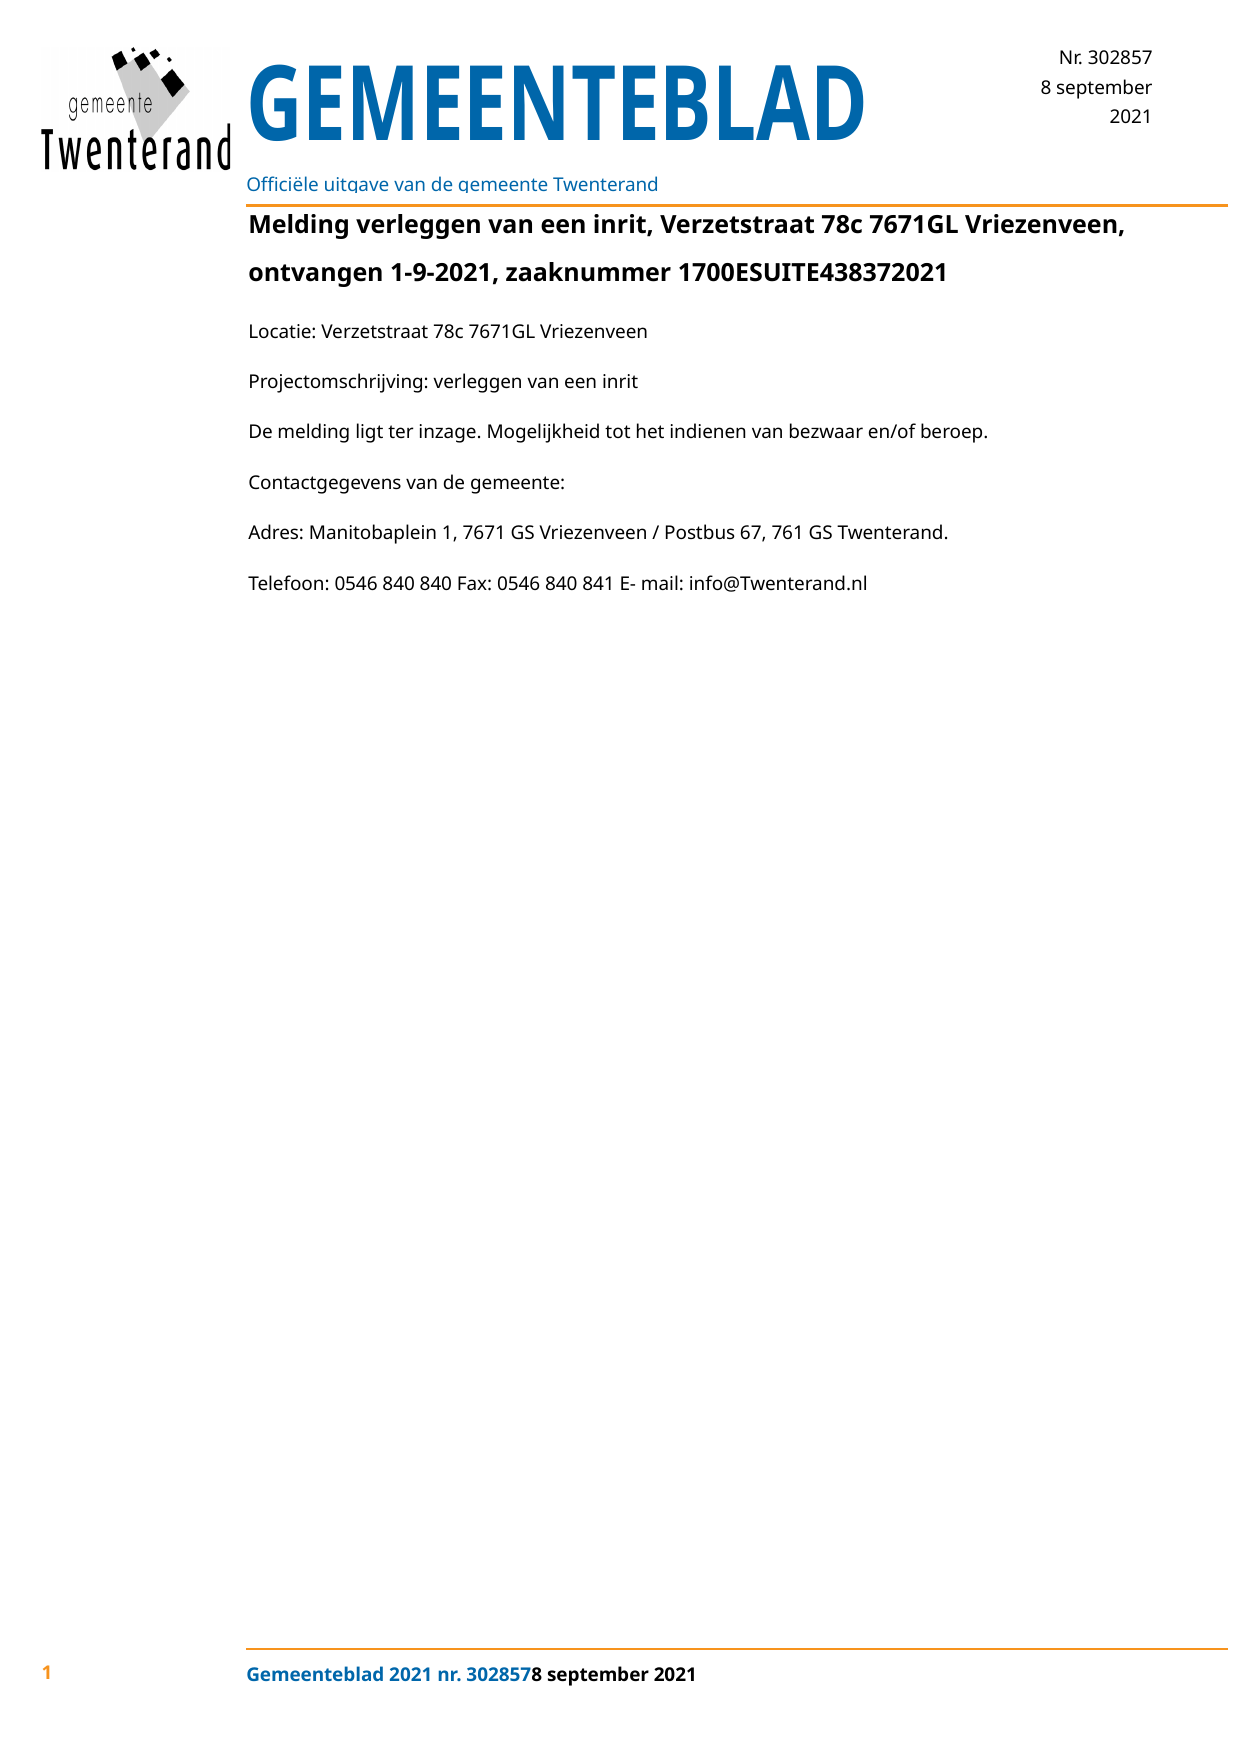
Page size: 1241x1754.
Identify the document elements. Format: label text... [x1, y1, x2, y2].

text Melding verleggen van een inrit, Verzetstraat 78c 7671GL Vriezenveen, ontvangen 1-9-2021, zaaknummer 1700ESUITE438372021 [248, 207, 1152, 288]
text Projectomschrijving: verleggen van een inrit [248, 368, 1152, 394]
picture [41, 47, 231, 172]
text Locatie: Verzetstraat 78c 7671GL Vriezenveen [248, 318, 1152, 344]
text Contactgegevens van de gemeente: [248, 469, 1152, 495]
text De melding ligt ter inzage. Mogelijkheid tot het indienen van bezwaar en/of beroep. [248, 419, 1152, 444]
text Telefoon: 0546 840 840 Fax: 0546 840 841 E- mail: info@Twenterand.nl [248, 570, 1152, 596]
text Adres: Manitobaplein 1, 7671 GS Vriezenveen / Postbus 67, 761 GS Twenterand. [248, 519, 1152, 545]
